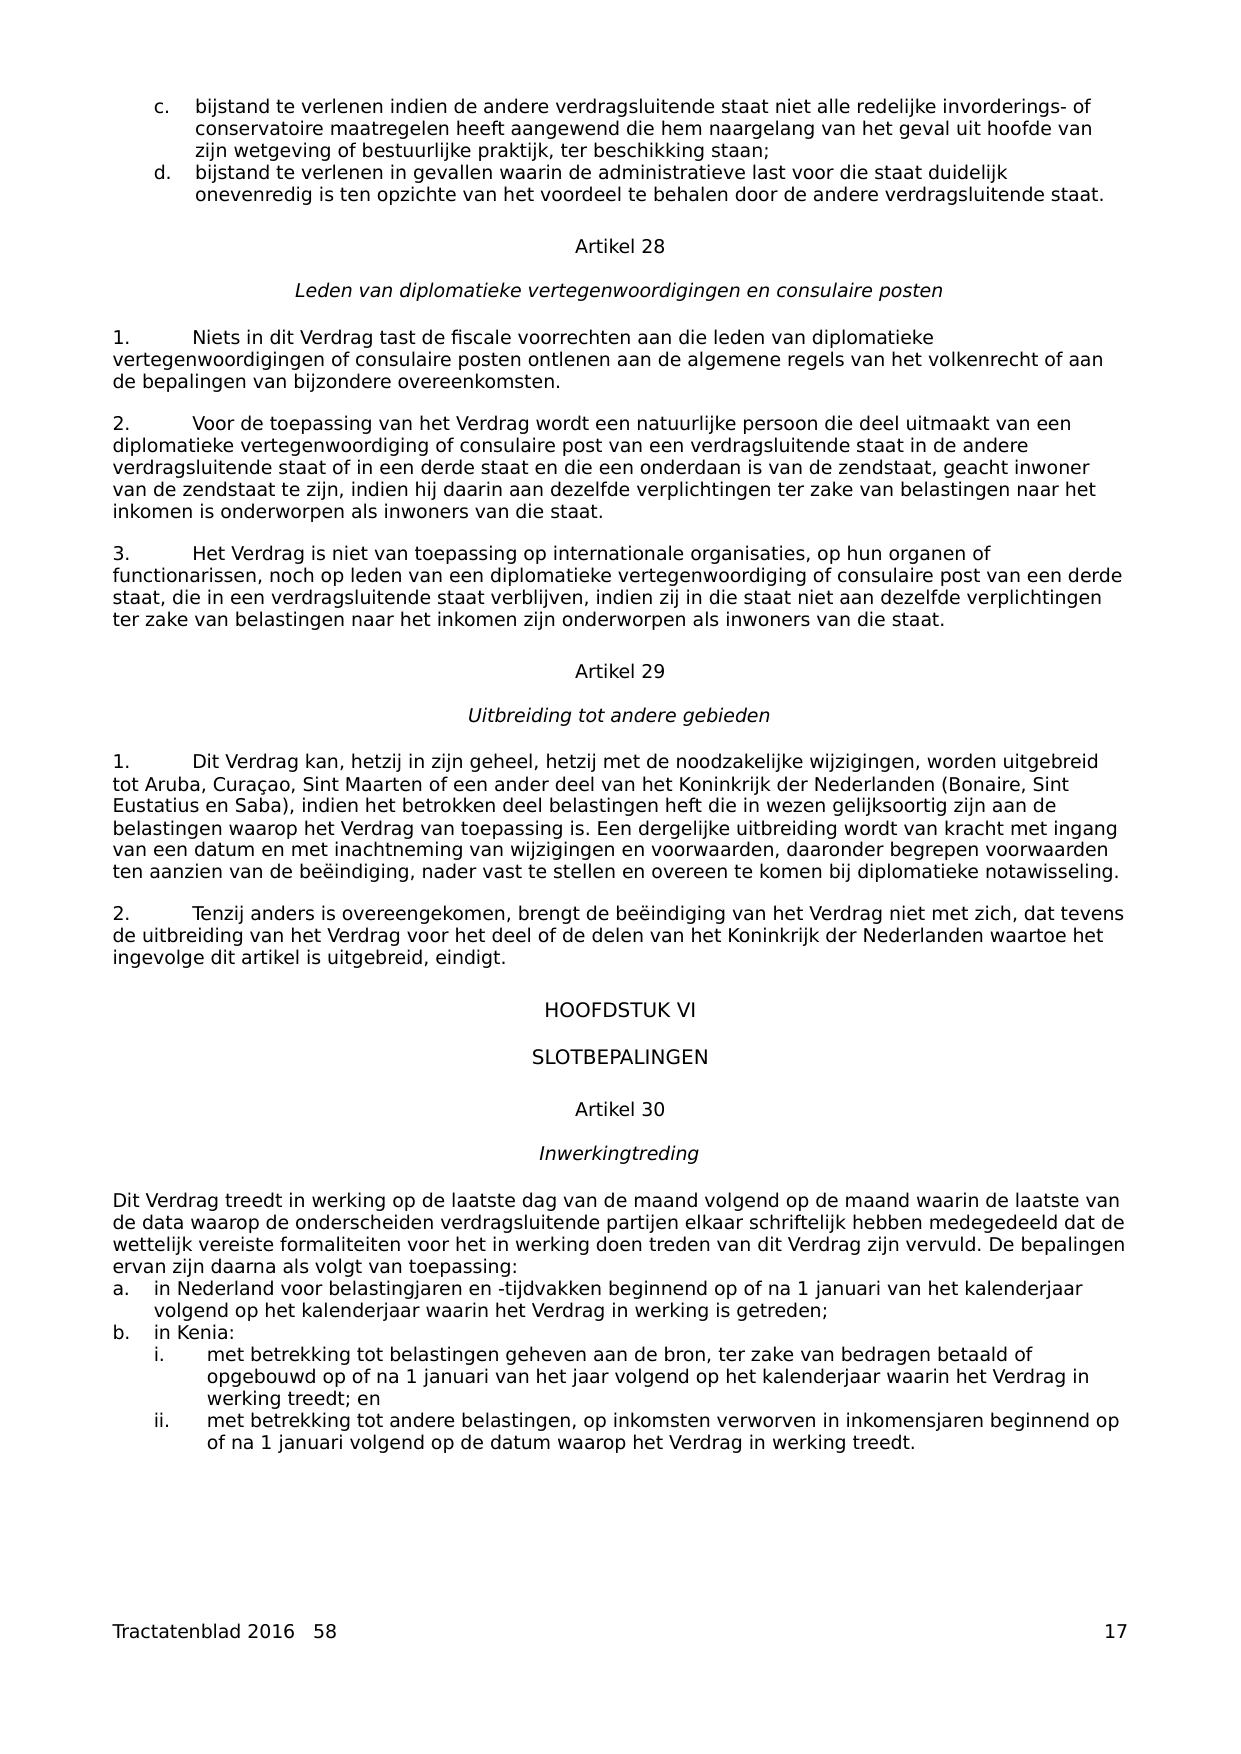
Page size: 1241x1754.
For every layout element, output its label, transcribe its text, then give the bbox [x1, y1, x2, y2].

subtitle HOOFDSTUK VI SLOTBEPALINGEN [112, 999, 1128, 1069]
text a. in Nederland voor belastingjaren en -tijdvakken beginnend op of na 1 januari van het kalenderjaar volgend op het kalenderjaar waarin het Verdrag in werking is getreden; [112, 1278, 1128, 1322]
text 3. Het Verdrag is niet van toepassing op internationale organisaties, op hun organen of functionarissen, noch op leden van een diplomatieke vertegenwoordiging of consulaire post van een derde staat, die in een verdragsluitende staat verblijven, indien zij in die staat niet aan dezelfde verplichtingen ter zake van belastingen naar het inkomen zijn onderworpen als inwoners van die staat. [112, 543, 1128, 631]
text d. bijstand te verlenen in gevallen waarin de administratieve last voor die staat duidelijk onevenredig is ten opzichte van het voordeel te behalen door de andere verdragsluitende staat. [153, 162, 1128, 206]
text 2. Tenzij anders is overeengekomen, brengt de beëindiging van het Verdrag niet met zich, dat tevens de uitbreiding van het Verdrag voor het deel of de delen van het Koninkrijk der Nederlanden waartoe het ingevolge dit artikel is uitgebreid, eindigt. [112, 903, 1128, 969]
text 1. Niets in dit Verdrag tast de fiscale voorrechten aan die leden van diplomatieke vertegenwoordigingen of consulaire posten ontlenen aan de algemene regels van het volkenrecht of aan de bepalingen van bijzondere overeenkomsten. [112, 327, 1128, 393]
text Dit Verdrag treedt in werking op de laatste dag van de maand volgend op de maand waarin de laatste van de data waarop de onderscheiden verdragsluitende partijen elkaar schriftelijk hebben medegedeeld dat de wettelijk vereiste formaliteiten voor het in werking doen treden van dit Verdrag zijn vervuld. De bepalingen ervan zijn daarna als volgt van toepassing: [112, 1190, 1128, 1278]
text i. met betrekking tot belastingen geheven aan de bron, ter zake van bedragen betaald of opgebouwd op of na 1 januari van het jaar volgend op het kalenderjaar waarin het Verdrag in werking treedt; en [153, 1344, 1128, 1410]
subtitle Artikel 30 Inwerkingtreding [112, 1099, 1128, 1165]
subtitle Artikel 29 Uitbreiding tot andere gebieden [112, 661, 1128, 726]
subtitle Artikel 28 Leden van diplomatieke vertegenwoordigingen en consulaire posten [112, 236, 1128, 302]
text 1. Dit Verdrag kan, hetzij in zijn geheel, hetzij met de noodzakelijke wijzigingen, worden uitgebreid tot Aruba, Curaçao, Sint Maarten of een ander deel van het Koninkrijk der Nederlanden (Bonaire, Sint Eustatius en Saba), indien het betrokken deel belastingen heft die in wezen gelijksoortig zijn aan de belastingen waarop het Verdrag van toepassing is. Een dergelijke uitbreiding wordt van kracht met ingang van een datum en met inachtneming van wijzigingen en voorwaarden, daaronder begrepen voorwaarden ten aanzien van de beëindiging, nader vast te stellen en overeen te komen bij diplomatieke notawisseling. [112, 751, 1128, 883]
text ii. met betrekking tot andere belastingen, op inkomsten verworven in inkomensjaren beginnend op of na 1 januari volgend op de datum waarop het Verdrag in werking treedt. [153, 1410, 1128, 1454]
text 2. Voor de toepassing van het Verdrag wordt een natuurlijke persoon die deel uitmaakt van een diplomatieke vertegenwoordiging of consulaire post van een verdragsluitende staat in de andere verdragsluitende staat of in een derde staat en die een onderdaan is van de zendstaat, geacht inwoner van de zendstaat te zijn, indien hij daarin aan dezelfde verplichtingen ter zake van belastingen naar het inkomen is onderworpen als inwoners van die staat. [112, 413, 1128, 523]
text b. in Kenia: [112, 1322, 1128, 1344]
text c. bijstand te verlenen indien de andere verdragsluitende staat niet alle redelijke invorderings- of conservatoire maatregelen heeft aangewend die hem naargelang van het geval uit hoofde van zijn wetgeving of bestuurlijke praktijk, ter beschikking staan; [153, 96, 1128, 162]
